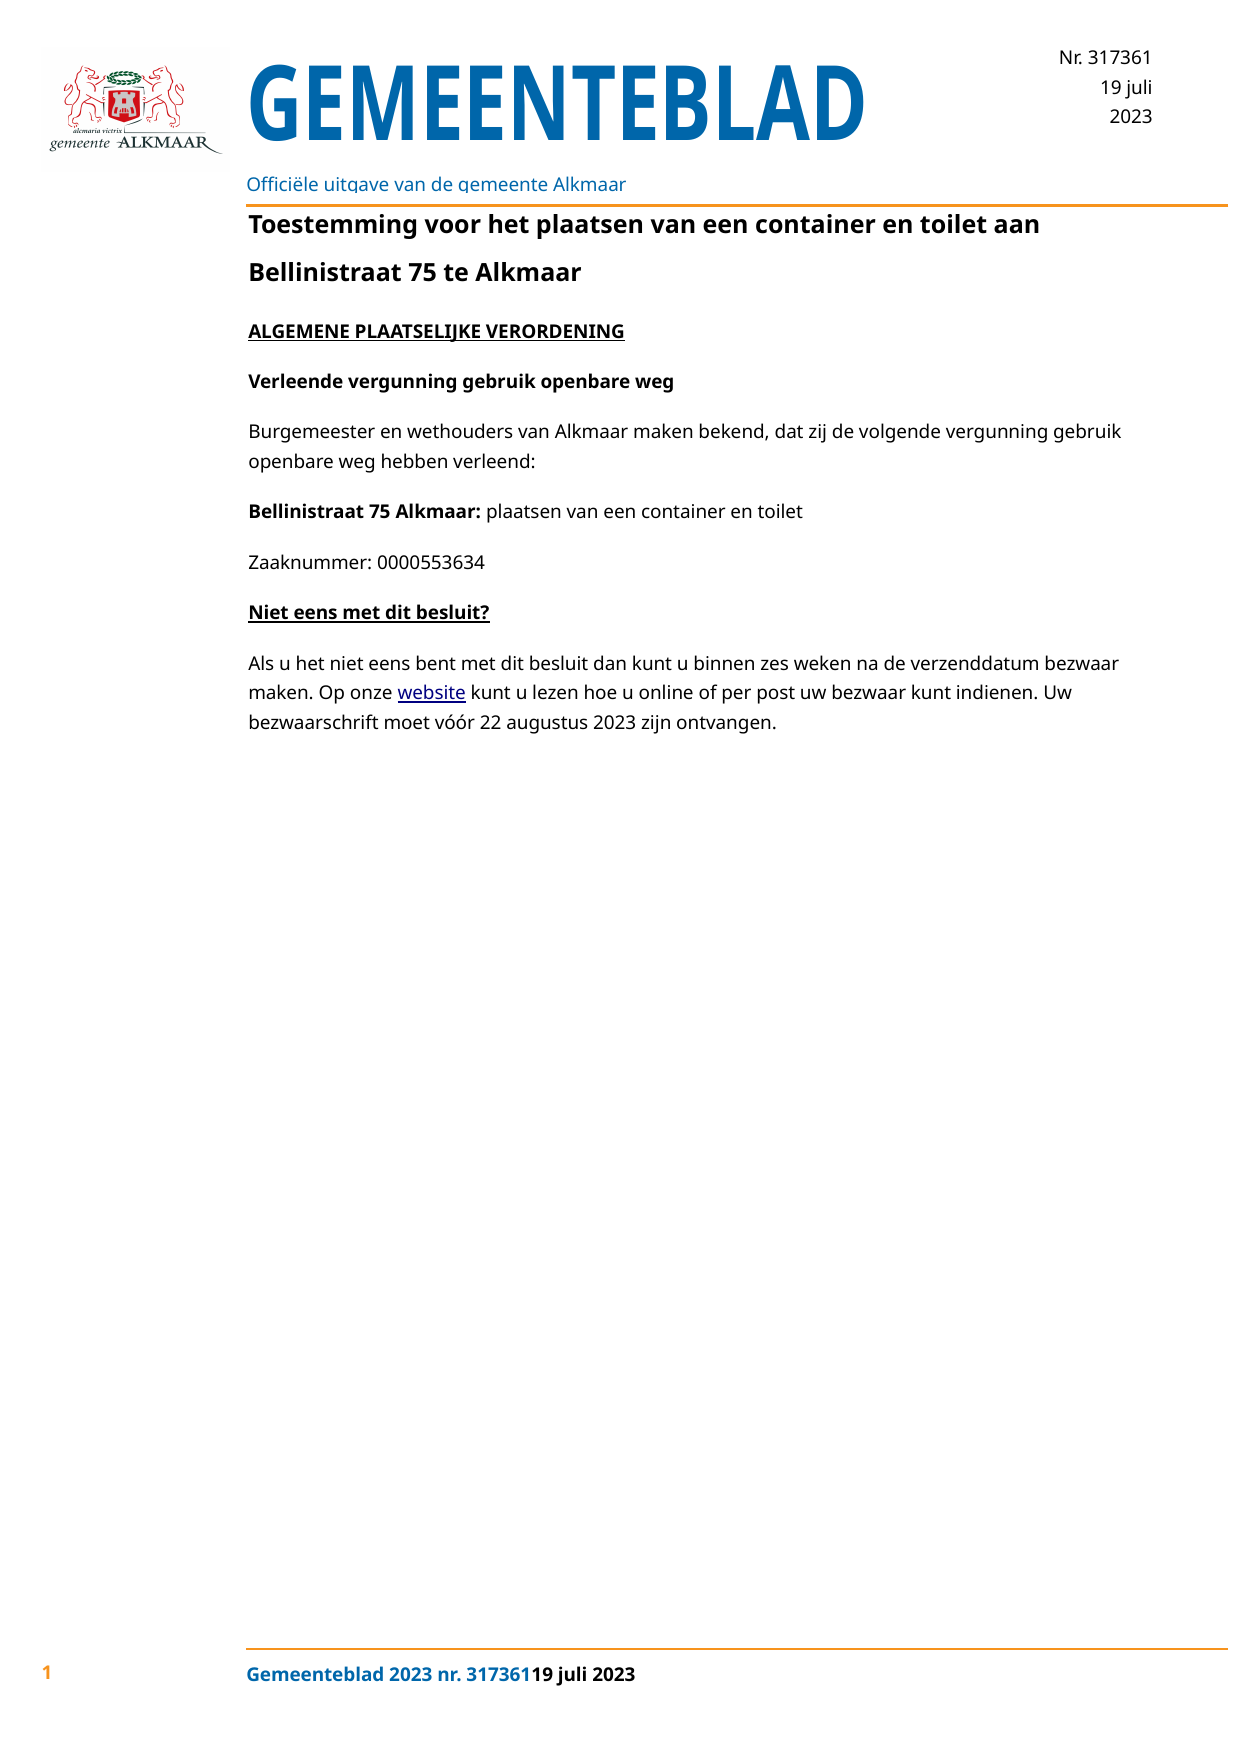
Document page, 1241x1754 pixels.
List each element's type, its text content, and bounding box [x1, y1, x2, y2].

text Niet eens met dit besluit? [248, 599, 1152, 625]
picture [41, 47, 231, 172]
text Zaaknummer: 0000553634 [248, 549, 1152, 575]
text Verleende vergunning gebruik openbare weg [248, 368, 1152, 394]
text Bellinistraat 75 Alkmaar: plaatsen van een container en toilet [248, 499, 1152, 524]
text Toestemming voor het plaatsen van een container en toilet aan Bellinistraat 75 te Alkmaar [248, 207, 1152, 288]
text Als u het niet eens bent met dit besluit dan kunt u binnen zes weken na de verzenddatum bezwaar maken. Op onze website kunt u lezen hoe u online of per post uw bezwaar kunt indienen. Uw bezwaarschrift moet vóór 22 augustus 2023 zijn ontvangen. [248, 650, 1152, 735]
text ALGEMENE PLAATSELIJKE VERORDENING [248, 318, 1152, 344]
text Burgemeester en wethouders van Alkmaar maken bekend, dat zij de volgende vergunning gebruik openbare weg hebben verleend: [248, 419, 1152, 474]
